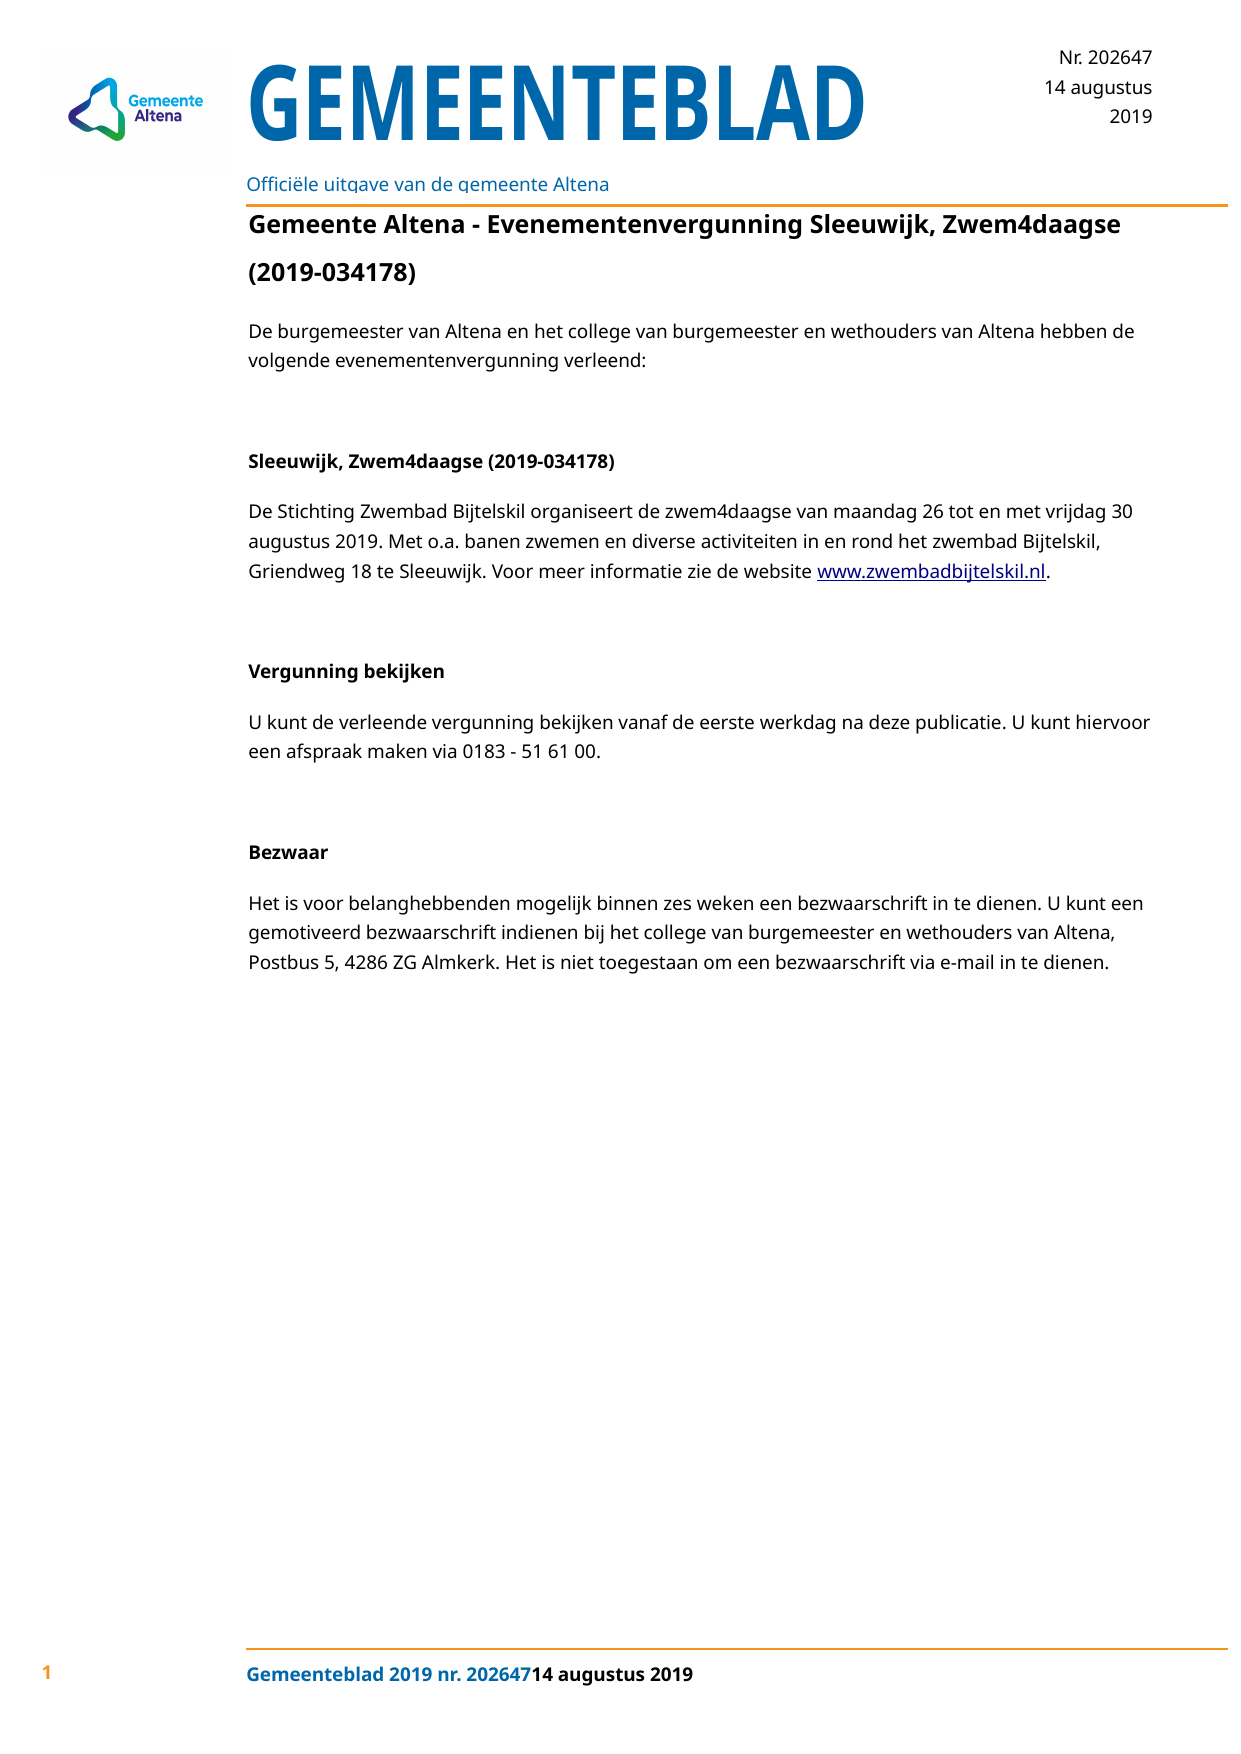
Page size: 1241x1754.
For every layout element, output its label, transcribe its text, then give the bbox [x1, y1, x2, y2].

text Sleeuwijk, Zwem4daagse (2019-034178) [248, 448, 1152, 474]
text Vergunning bekijken [248, 659, 1152, 684]
text Bezwaar [248, 839, 1152, 865]
text U kunt de verleende vergunning bekijken vanaf de eerste werkdag na deze publicatie. U kunt hiervoor een afspraak maken via 0183 - 51 61 00. [248, 709, 1152, 764]
text De burgemeester van Altena en het college van burgemeester en wethouders van Altena hebben de volgende evenementenvergunning verleend: [248, 318, 1152, 373]
text De Stichting Zwembad Bijtelskil organiseert de zwem4daagse van maandag 26 tot en met vrijdag 30 augustus 2019. Met o.a. banen zwemen en diverse activiteiten in en rond het zwembad Bijtelskil, Griendweg 18 te Sleeuwijk. Voor meer informatie zie de website www.zwembadbijtelskil.nl. [248, 499, 1152, 584]
picture [41, 47, 231, 172]
text Het is voor belanghebbenden mogelijk binnen zes weken een bezwaarschrift in te dienen. U kunt een gemotiveerd bezwaarschrift indienen bij het college van burgemeester en wethouders van Altena, Postbus 5, 4286 ZG Almkerk. Het is niet toegestaan om een bezwaarschrift via e-mail in te dienen. [248, 890, 1152, 975]
text Gemeente Altena - Evenementenvergunning Sleeuwijk, Zwem4daagse (2019-034178) [248, 207, 1152, 288]
